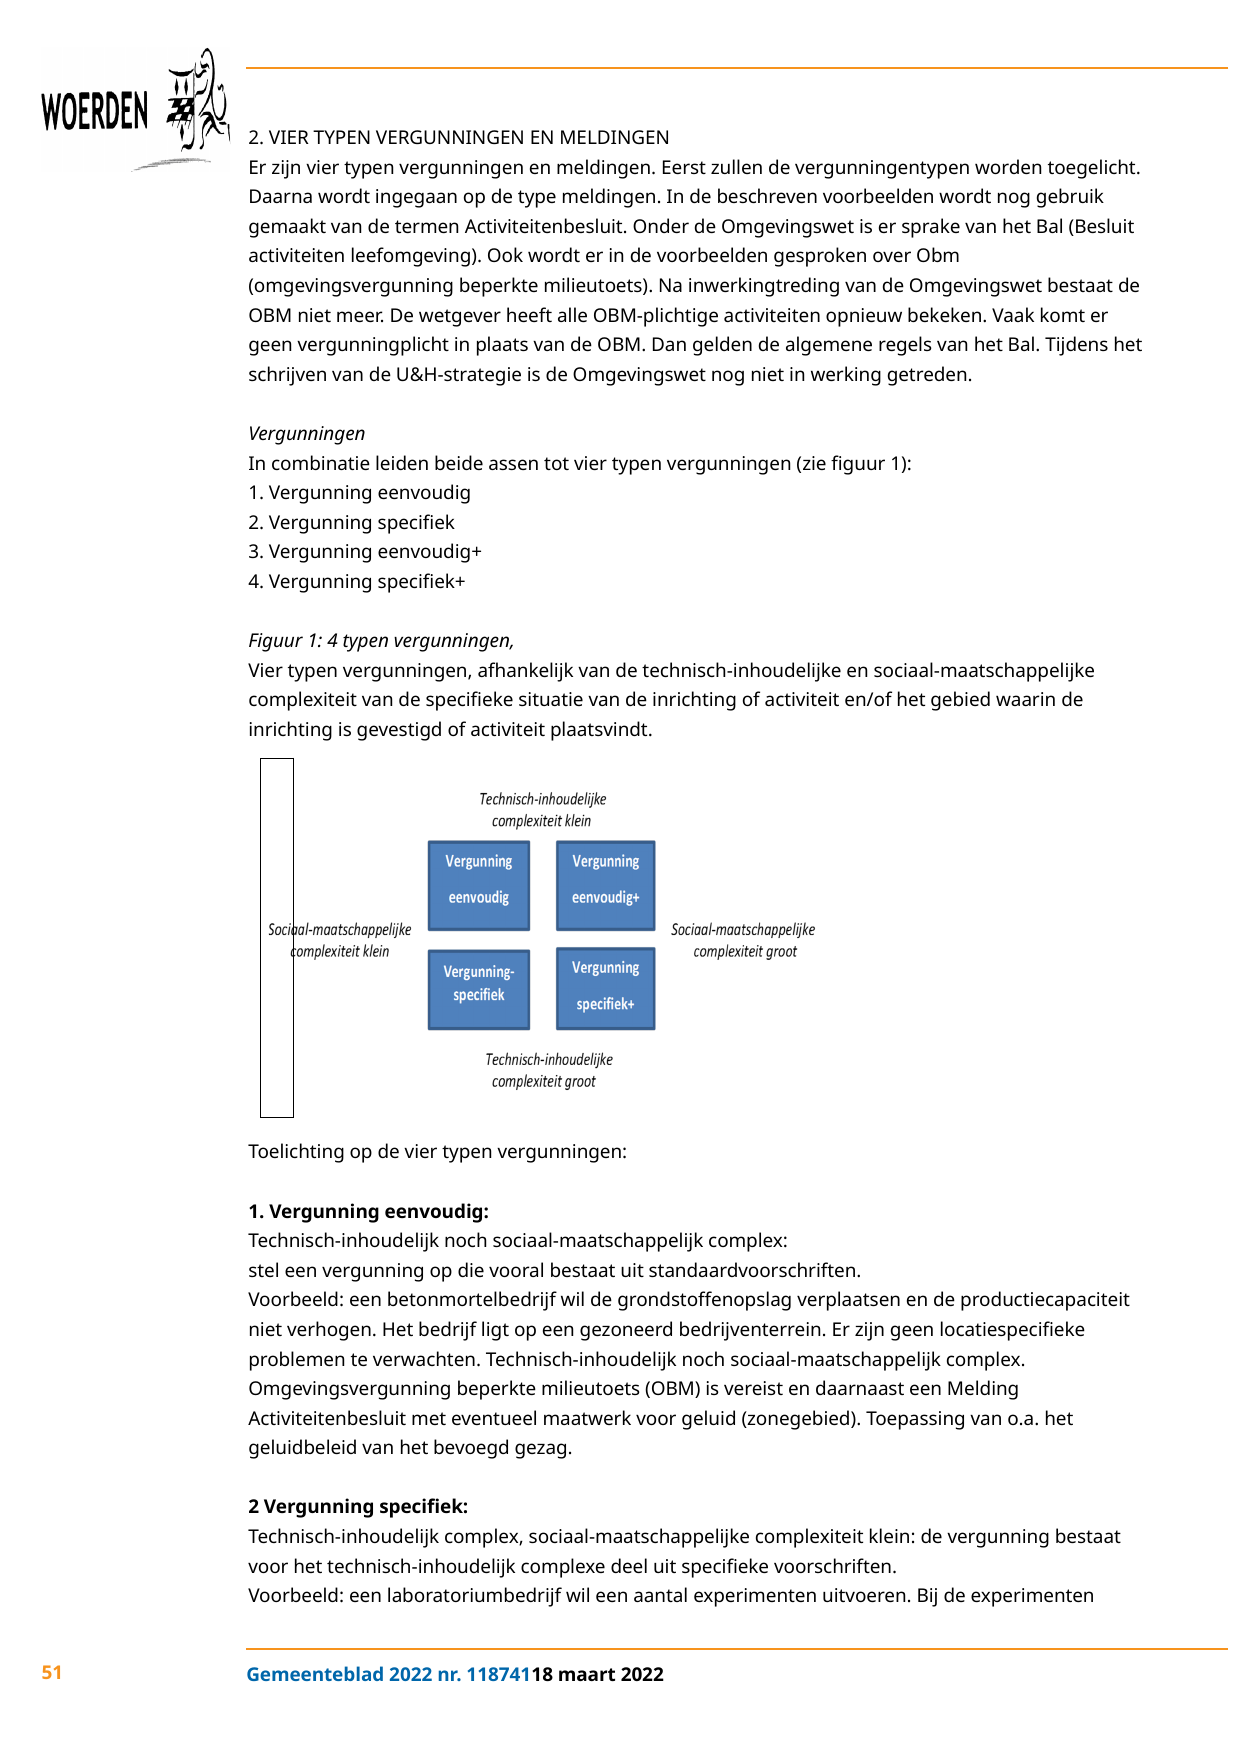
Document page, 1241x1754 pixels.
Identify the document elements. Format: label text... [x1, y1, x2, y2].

picture [41, 47, 231, 172]
text Figuur 1: 4 typen vergunningen, [248, 627, 1152, 653]
text Toelichting op de vier typen vergunningen: [248, 1139, 1152, 1164]
text Vergunningen [248, 420, 1152, 446]
text Vier typen vergunningen, afhankelijk van de technisch-inhoudelijke en sociaal-maatschappelijke complexiteit van de specifieke situatie van de inrichting of activiteit en/of het gebied waarin de inrichting is gevestigd of activiteit plaatsvindt. [248, 657, 1152, 742]
text Technisch-inhoudelijk noch sociaal-maatschappelijk complex: [248, 1227, 1152, 1253]
text Voorbeeld: een betonmortelbedrijf wil de grondstoffenopslag verplaatsen en de productiecapaciteit niet verhogen. Het bedrijf ligt op een gezoneerd bedrijventerrein. Er zijn geen locatiespecifieke problemen te verwachten. Technisch-inhoudelijk noch sociaal-maatschappelijk complex. Omgevingsvergunning beperkte milieutoets (OBM) is vereist en daarnaast een Melding Activiteitenbesluit met eventueel maatwerk voor geluid (zonegebied). Toepassing van o.a. het geluidbeleid van het bevoegd gezag. [248, 1287, 1152, 1460]
text Voorbeeld: een laboratoriumbedrijf wil een aantal experimenten uitvoeren. Bij de experimenten [248, 1582, 1152, 1608]
text 1. Vergunning eenvoudig: [248, 1198, 1152, 1224]
text Technisch-inhoudelijk complex, sociaal-maatschappelijke complexiteit klein: de vergunning bestaat voor het technisch-inhoudelijk complexe deel uit specifieke voorschriften. [248, 1523, 1152, 1579]
text 2 Vergunning specifiek: [248, 1494, 1152, 1519]
text In combinatie leiden beide assen tot vier typen vergunningen (zie figuur 1): [248, 450, 1152, 476]
text Er zijn vier typen vergunningen en meldingen. Eerst zullen de vergunningentypen worden toegelicht. Daarna wordt ingegaan op de type meldingen. In de beschreven voorbeelden wordt nog gebruik gemaakt van de termen Activiteitenbesluit. Onder de Omgevingswet is er sprake van het Bal (Besluit activiteiten leefomgeving). Ook wordt er in de voorbeelden gesproken over Obm (omgevingsvergunning beperkte milieutoets). Na inwerkingtreding van de Omgevingswet bestaat de OBM niet meer. De wetgever heeft alle OBM-plichtige activiteiten opnieuw bekeken. Vaak komt er geen vergunningplicht in plaats van de OBM. Dan gelden de algemene regels van het Bal. Tijdens het schrijven van de U&H-strategie is de Omgevingswet nog niet in werking getreden. [248, 154, 1152, 387]
text stel een vergunning op die vooral bestaat uit standaardvoorschriften. [248, 1257, 1152, 1283]
text 2. VIER TYPEN VERGUNNINGEN EN MELDINGEN [248, 124, 1152, 150]
text 3. Vergunning eenvoudig+ [248, 538, 1152, 564]
text 4. Vergunning specifiek+ [248, 568, 1152, 594]
picture [268, 766, 1155, 1109]
text 1. Vergunning eenvoudig [248, 479, 1152, 505]
text 2. Vergunning specifiek [248, 509, 1152, 535]
